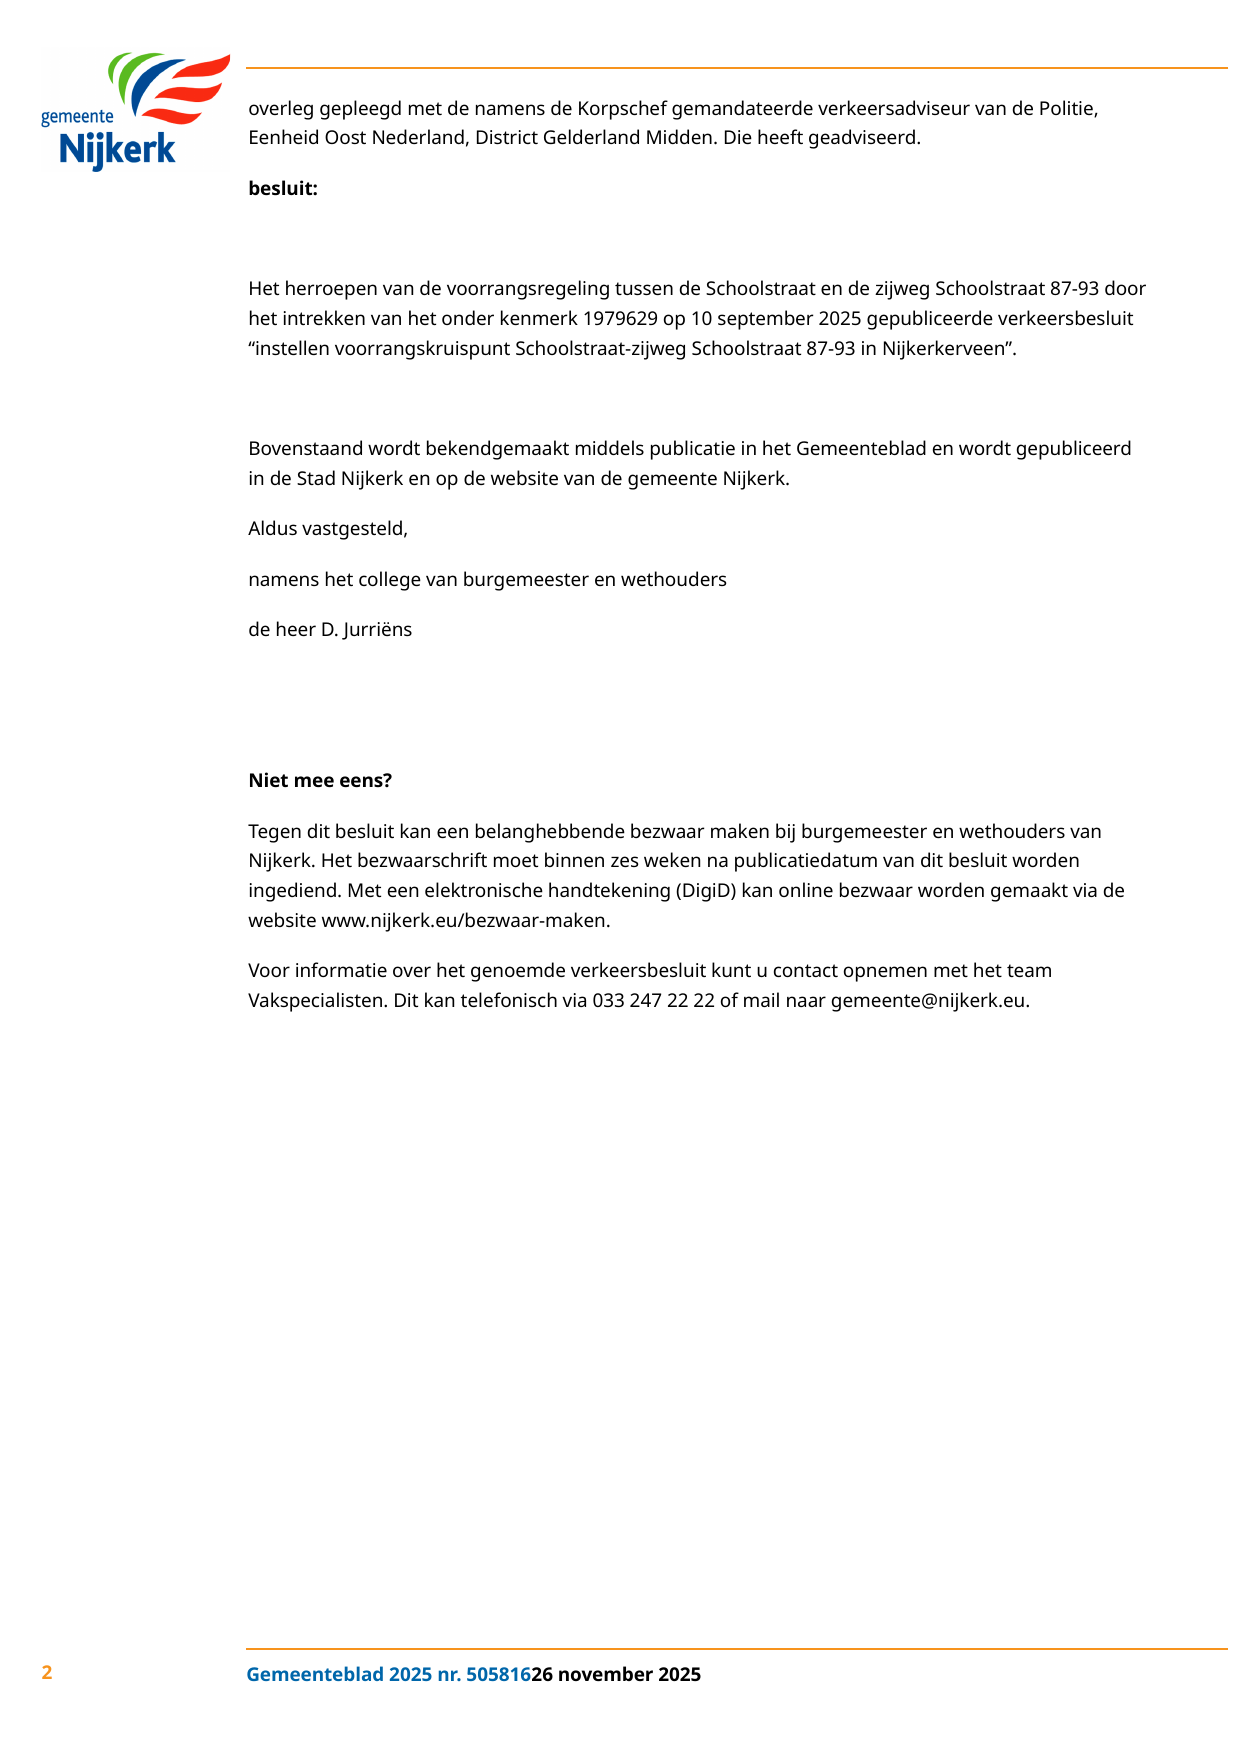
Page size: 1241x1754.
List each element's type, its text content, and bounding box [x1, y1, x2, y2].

text besluit: [248, 175, 1152, 201]
text overleg gepleegd met de namens de Korpschef gemandateerde verkeersadviseur van de Politie, Eenheid Oost Nederland, District Gelderland Midden. Die heeft geadviseerd. [248, 95, 1152, 150]
text Aldus vastgesteld, [248, 516, 1152, 541]
picture [41, 47, 231, 172]
text de heer D. Jurriëns [248, 616, 1152, 642]
text Het herroepen van de voorrangsregeling tussen de Schoolstraat en de zijweg Schoolstraat 87-93 door het intrekken van het onder kenmerk 1979629 op 10 september 2025 gepubliceerde verkeersbesluit “instellen voorrangskruispunt Schoolstraat-zijweg Schoolstraat 87-93 in Nijkerkerveen”. [248, 276, 1152, 361]
text Tegen dit besluit kan een belanghebbende bezwaar maken bij burgemeester en wethouders van Nijkerk. Het bezwaarschrift moet binnen zes weken na publicatiedatum van dit besluit worden ingediend. Met een elektronische handtekening (DigiD) kan online bezwaar worden gemaakt via de website www.nijkerk.eu/bezwaar-maken. [248, 818, 1152, 933]
text Bovenstaand wordt bekendgemaakt middels publicatie in het Gemeenteblad en wordt gepubliceerd in de Stad Nijkerk en op de website van de gemeente Nijkerk. [248, 436, 1152, 491]
text namens het college van burgemeester en wethouders [248, 566, 1152, 592]
text Niet mee eens? [248, 768, 1152, 793]
text Voor informatie over het genoemde verkeersbesluit kunt u contact opnemen met het team Vakspecialisten. Dit kan telefonisch via 033 247 22 22 of mail naar gemeente@nijkerk.eu. [248, 957, 1152, 1013]
